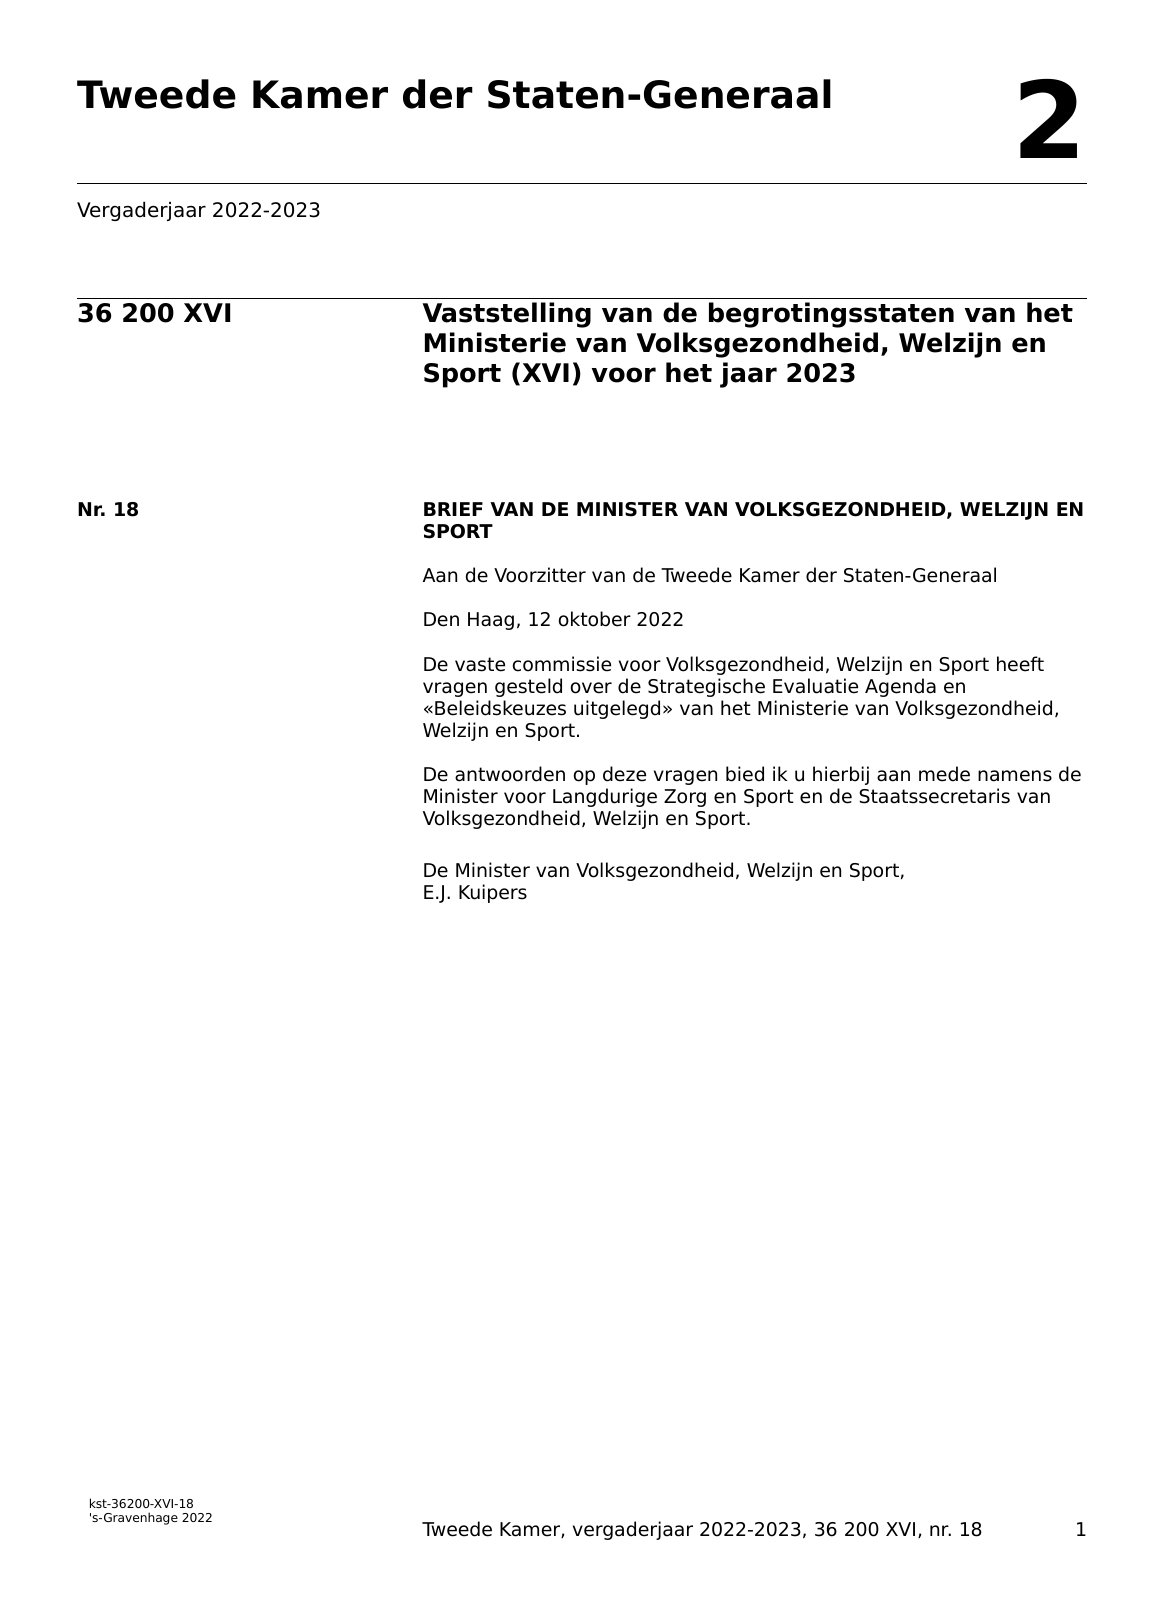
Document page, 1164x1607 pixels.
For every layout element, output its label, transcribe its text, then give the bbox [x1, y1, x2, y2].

text kst-36200-XVI-18 [88, 1497, 323, 1511]
text De vaste commissie voor Volksgezondheid, Welzijn en Sport heeft vragen gesteld over de Strategische Evaluatie Agenda en «Beleidskeuzes uitgelegd» van het Ministerie van Volksgezondheid, Welzijn en Sport. [422, 653, 1087, 741]
table_header 2 [886, 59, 1087, 183]
subtitle Nr. 18 BRIEF VAN DE MINISTER VAN VOLKSGEZONDHEID, WELZIJN EN SPORT [77, 499, 1087, 543]
table_header Tweede Kamer der Staten-Generaal [77, 59, 886, 183]
text 's-Gravenhage 2022 [88, 1511, 323, 1525]
subtitle 36 200 XVI Vaststelling van de begrotingsstaten van het Ministerie van Volksgezondheid, Welzijn en Sport (XVI) voor het jaar 2023 [77, 299, 1087, 388]
text De Minister van Volksgezondheid, Welzijn en Sport, E.J. Kuipers [422, 859, 1087, 903]
text De antwoorden op deze vragen bied ik u hierbij aan mede namens de Minister voor Langdurige Zorg en Sport en de Staatssecretaris van Volksgezondheid, Welzijn en Sport. [422, 764, 1087, 829]
text Aan de Voorzitter van de Tweede Kamer der Staten-Generaal [422, 565, 1087, 587]
table_cell Vergaderjaar 2022-2023 [77, 184, 1087, 298]
text Den Haag, 12 oktober 2022 [422, 609, 1087, 631]
